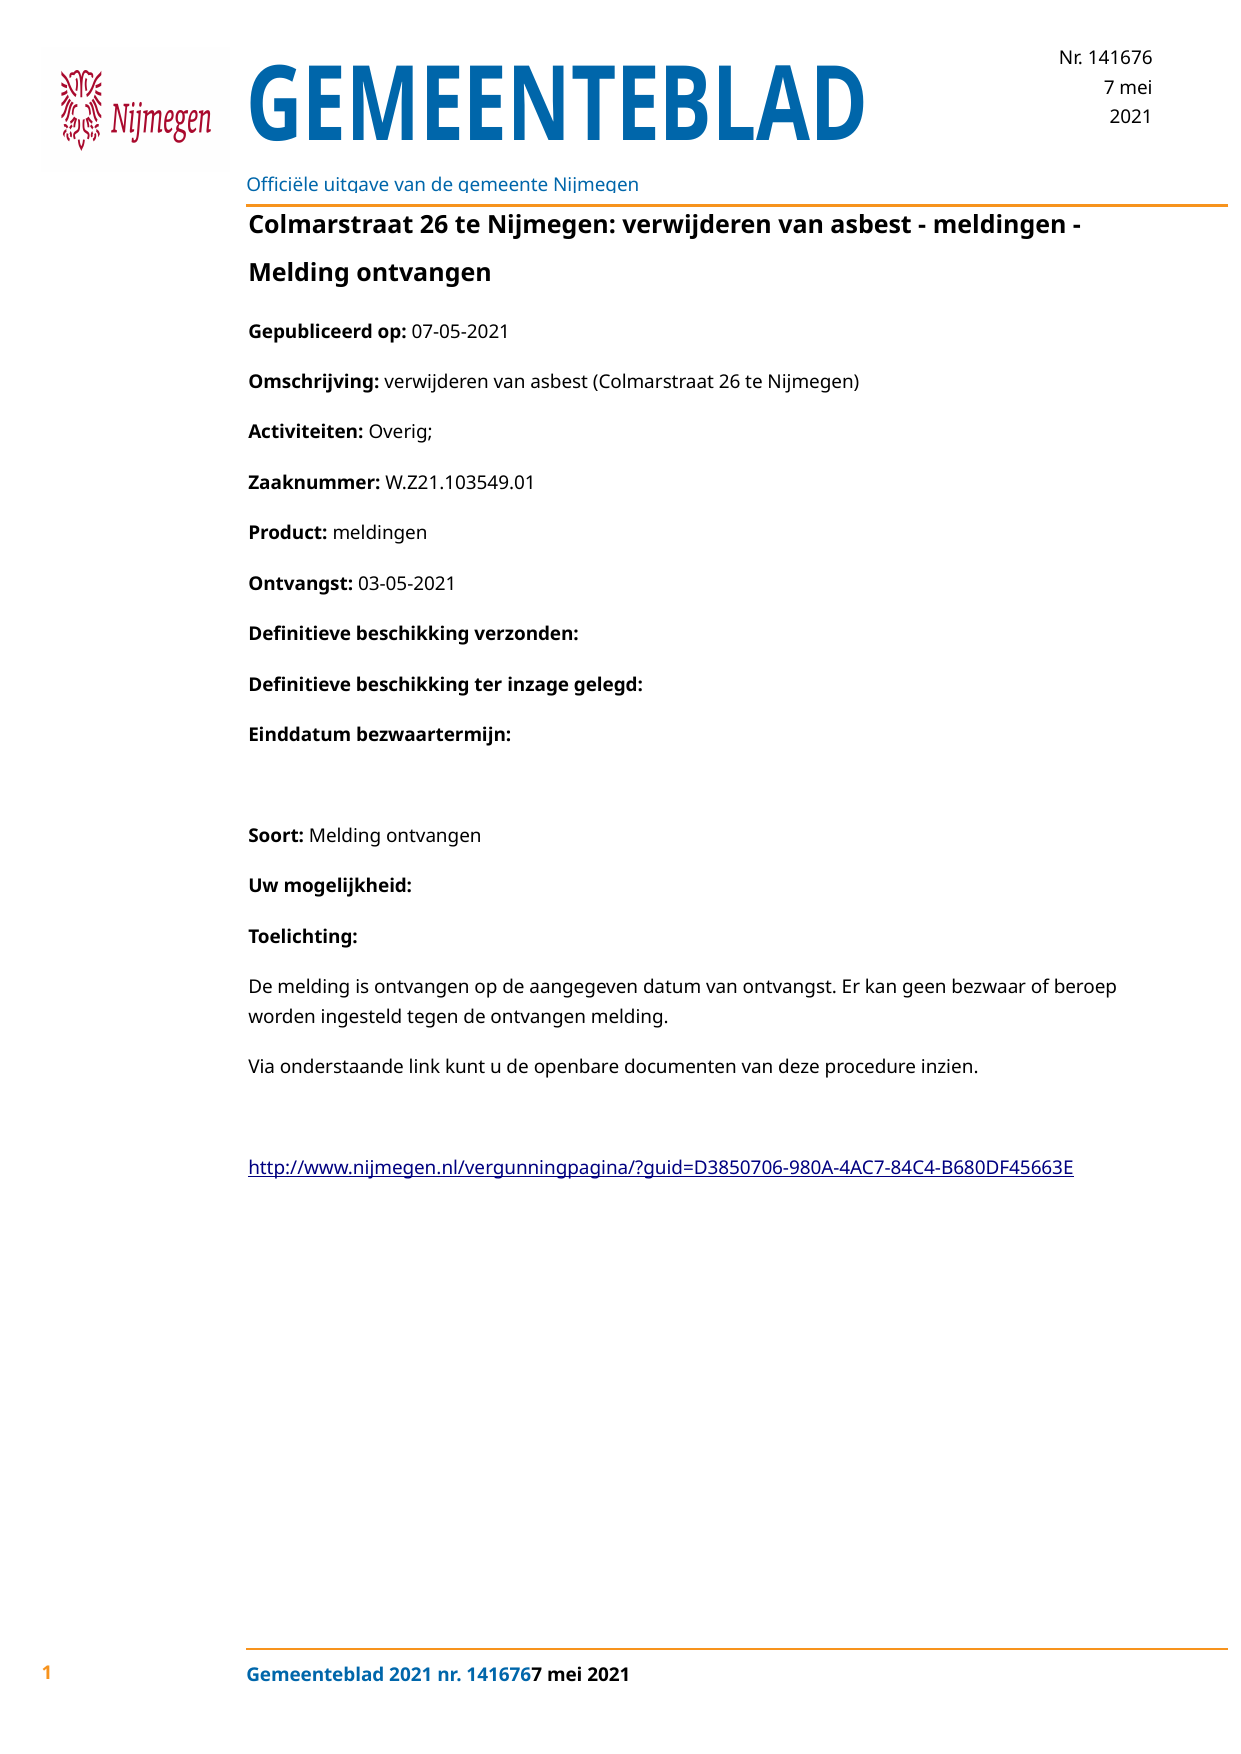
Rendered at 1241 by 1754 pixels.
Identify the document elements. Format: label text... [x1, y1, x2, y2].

text Toelichting: [248, 923, 1152, 949]
text Zaaknummer: W.Z21.103549.01 [248, 469, 1152, 495]
text Product: meldingen [248, 519, 1152, 545]
text De melding is ontvangen op de aangegeven datum van ontvangst. Er kan geen bezwaar of beroep worden ingesteld tegen de ontvangen melding. [248, 973, 1152, 1029]
text Einddatum bezwaartermijn: [248, 721, 1152, 747]
text Definitieve beschikking ter inzage gelegd: [248, 671, 1152, 697]
text Uw mogelijkheid: [248, 872, 1152, 898]
text Via onderstaande link kunt u de openbare documenten van deze procedure inzien. [248, 1053, 1152, 1079]
text Gepubliceerd op: 07-05-2021 [248, 318, 1152, 344]
text Ontvangst: 03-05-2021 [248, 570, 1152, 596]
text Activiteiten: Overig; [248, 419, 1152, 444]
text Definitieve beschikking verzonden: [248, 620, 1152, 646]
text http://www.nijmegen.nl/vergunningpagina/?guid=D3850706-980A-4AC7-84C4-B680DF45663E [248, 1154, 1152, 1180]
picture [41, 47, 231, 172]
text Colmarstraat 26 te Nijmegen: verwijderen van asbest - meldingen - Melding ontvangen [248, 207, 1152, 288]
text Omschrijving: verwijderen van asbest (Colmarstraat 26 te Nijmegen) [248, 368, 1152, 394]
text Soort: Melding ontvangen [248, 822, 1152, 848]
